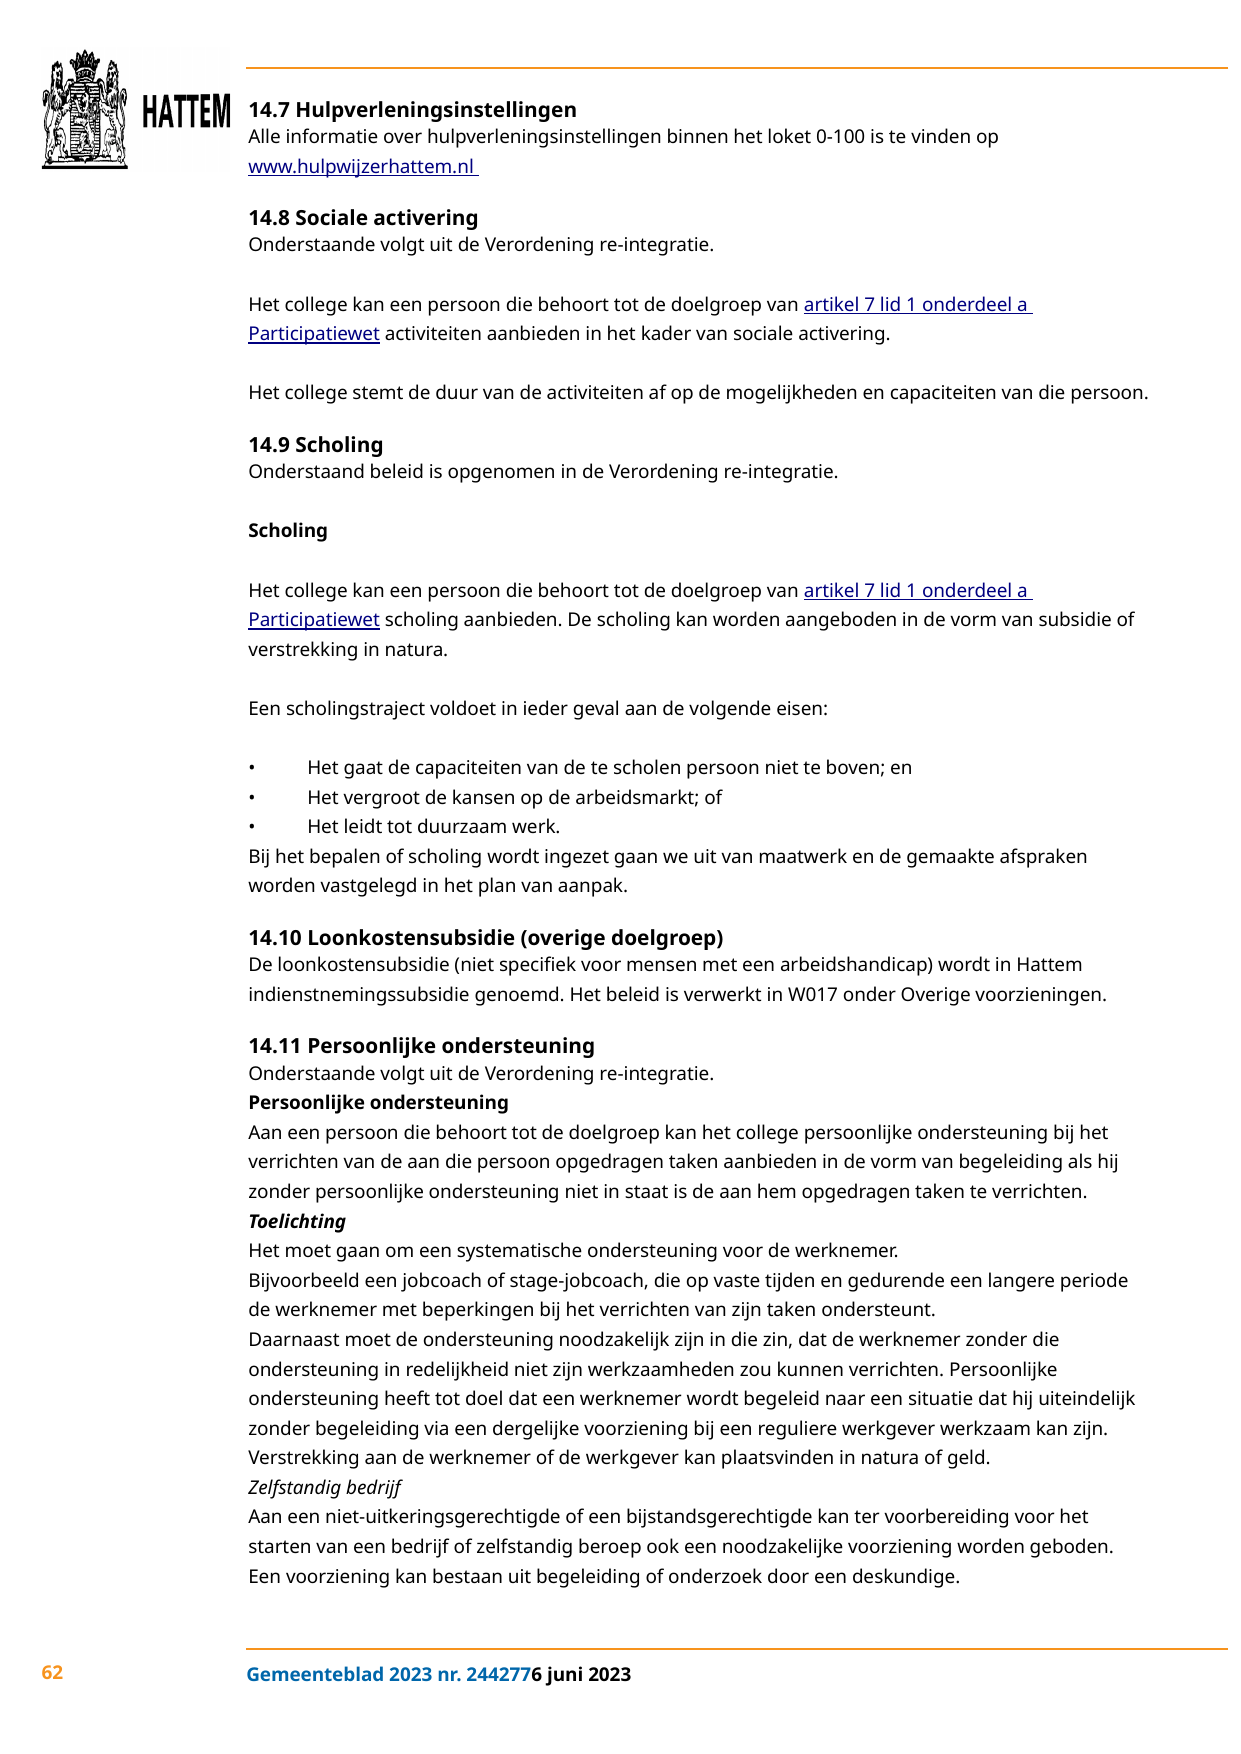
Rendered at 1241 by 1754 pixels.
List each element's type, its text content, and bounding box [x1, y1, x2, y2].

text 14.8 Sociale activering [248, 203, 1152, 232]
list Het leidt tot duurzaam werk. [248, 813, 1152, 839]
text Onderstaande volgt uit de Verordening re-integratie. [248, 232, 1152, 257]
text Een voorziening kan bestaan uit begeleiding of onderzoek door een deskundige. [248, 1563, 1152, 1588]
text Het moet gaan om een systematische ondersteuning voor de werknemer. [248, 1237, 1152, 1263]
text Een scholingstraject voldoet in ieder geval aan de volgende eisen: [248, 695, 1152, 721]
text 14.7 Hulpverleningsinstellingen [248, 95, 1152, 123]
text Onderstaande volgt uit de Verordening re-integratie. [248, 1060, 1152, 1086]
text Bijvoorbeeld een jobcoach of stage-jobcoach, die op vaste tijden en gedurende een langere periode de werknemer met beperkingen bij het verrichten van zijn taken ondersteunt. [248, 1267, 1152, 1322]
text 14.9 Scholing [248, 430, 1152, 458]
text Aan een persoon die behoort tot de doelgroep kan het college persoonlijke ondersteuning bij het verrichten van de aan die persoon opgedragen taken aanbieden in de vorm van begeleiding als hij zonder persoonlijke ondersteuning niet in staat is de aan hem opgedragen taken te verrichten. [248, 1119, 1152, 1204]
text Persoonlijke ondersteuning [248, 1089, 1152, 1115]
list Het vergroot de kansen op de arbeidsmarkt; of [248, 784, 1152, 809]
text 14.11 Persoonlijke ondersteuning [248, 1031, 1152, 1060]
text Onderstaand beleid is opgenomen in de Verordening re-integratie. [248, 458, 1152, 484]
text Aan een niet-uitkeringsgerechtigde of een bijstandsgerechtigde kan ter voorbereiding voor het starten van een bedrijf of zelfstandig beroep ook een noodzakelijke voorziening worden geboden. [248, 1504, 1152, 1559]
text Alle informatie over hulpverleningsinstellingen binnen het loket 0-100 is te vinden op www.hulpwijzerhattem.nl [248, 123, 1152, 178]
text Toelichting [248, 1208, 1152, 1233]
list Het gaat de capaciteiten van de te scholen persoon niet te boven; en [248, 754, 1152, 780]
text Zelfstandig bedrijf [248, 1474, 1152, 1500]
text Scholing [248, 518, 1152, 543]
text 14.10 Loonkostensubsidie (overige doelgroep) [248, 923, 1152, 951]
text Het college stemt de duur van de activiteiten af op de mogelijkheden en capaciteiten van die persoon. [248, 379, 1152, 405]
text Het college kan een persoon die behoort tot de doelgroep van artikel 7 lid 1 onderdeel a Participatiewet activiteiten aanbieden in het kader van sociale activering. [248, 291, 1152, 346]
text De loonkostensubsidie (niet specifiek voor mensen met een arbeidshandicap) wordt in Hattem indienstnemingssubsidie genoemd. Het beleid is verwerkt in W017 onder Overige voorzieningen. [248, 951, 1152, 1007]
text Bij het bepalen of scholing wordt ingezet gaan we uit van maatwerk en de gemaakte afspraken worden vastgelegd in het plan van aanpak. [248, 843, 1152, 898]
text Daarnaast moet de ondersteuning noodzakelijk zijn in die zin, dat de werknemer zonder die ondersteuning in redelijkheid niet zijn werkzaamheden zou kunnen verrichten. Persoonlijke ondersteuning heeft tot doel dat een werknemer wordt begeleid naar een situatie dat hij uiteindelijk zonder begeleiding via een dergelijke voorziening bij een reguliere werkgever werkzaam kan zijn. Verstrekking aan de werknemer of de werkgever kan plaatsvinden in natura of geld. [248, 1326, 1152, 1470]
text Het college kan een persoon die behoort tot de doelgroep van artikel 7 lid 1 onderdeel a Participatiewet scholing aanbieden. De scholing kan worden aangeboden in de vorm van subsidie of verstrekking in natura. [248, 577, 1152, 662]
picture [41, 47, 231, 172]
